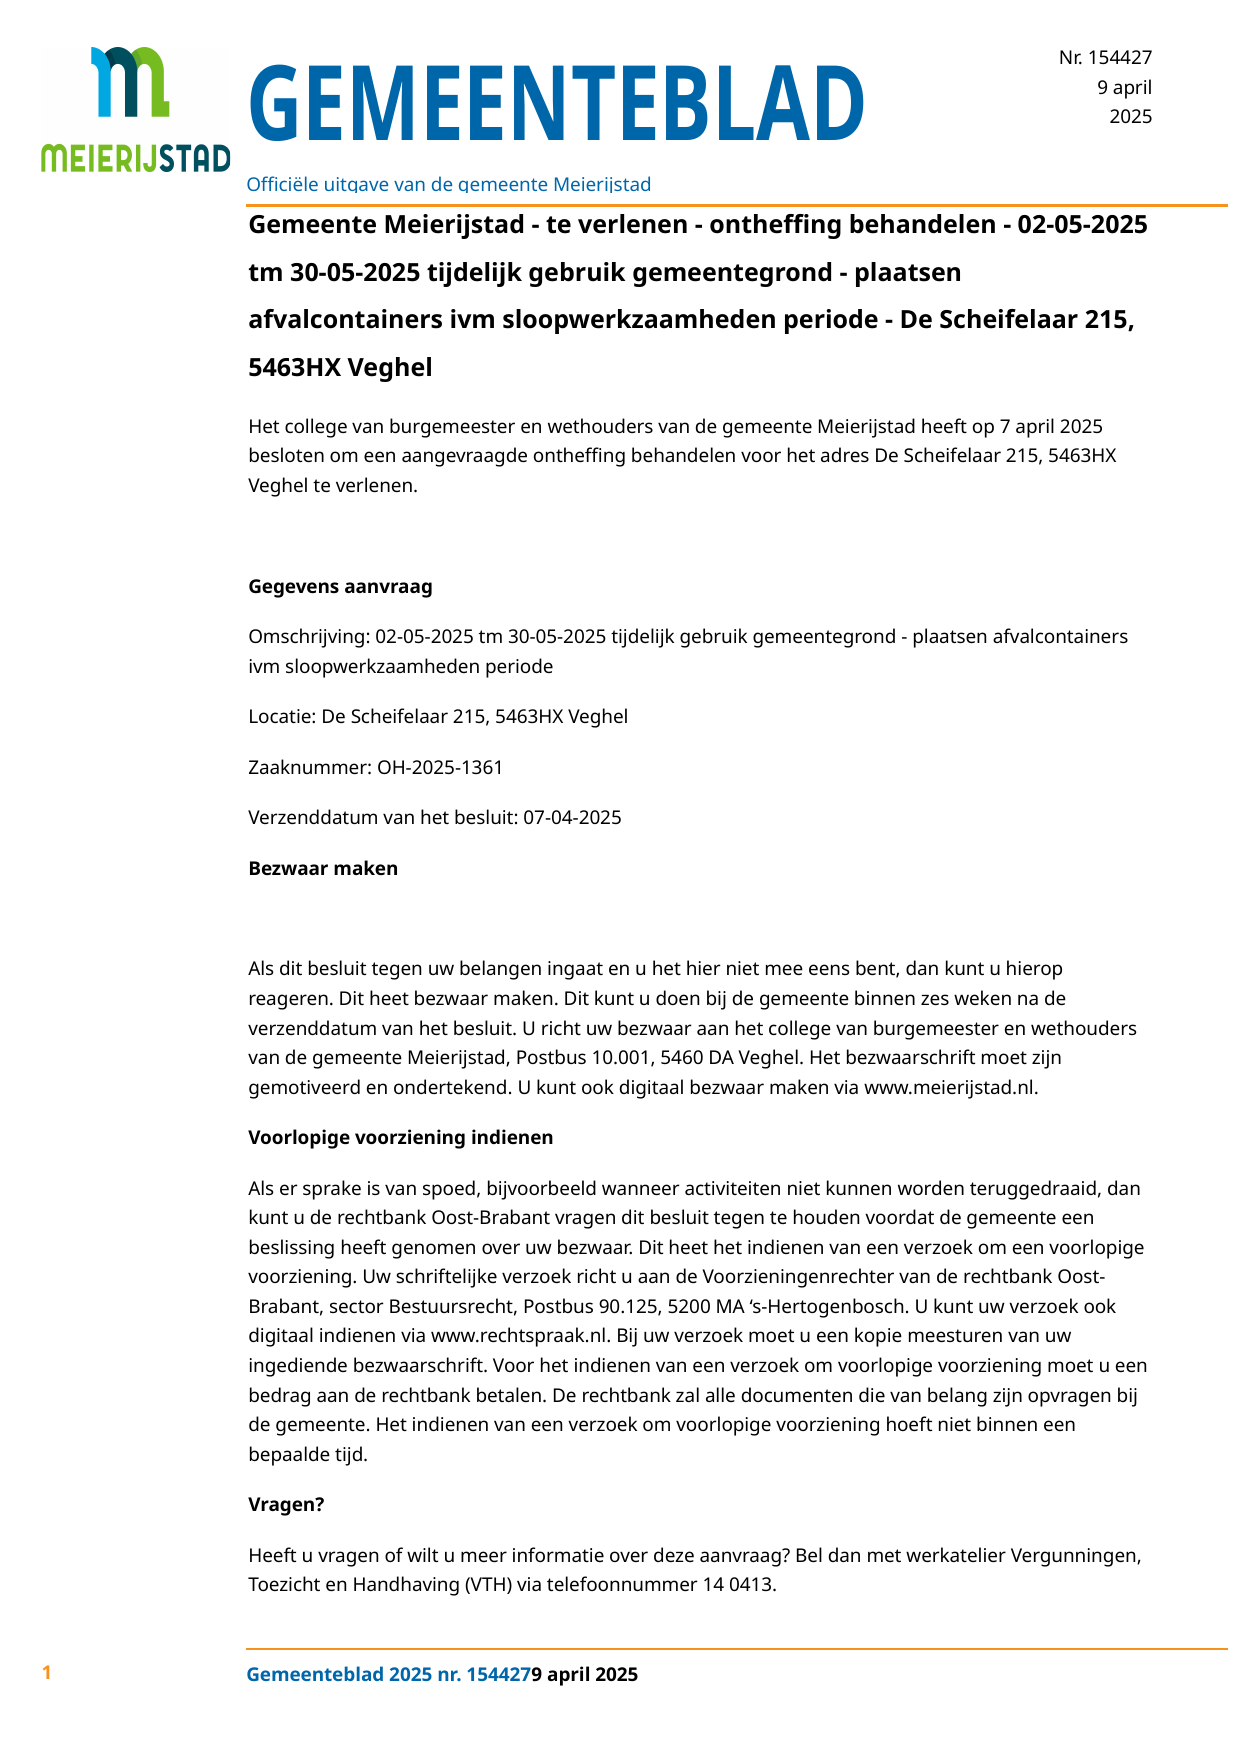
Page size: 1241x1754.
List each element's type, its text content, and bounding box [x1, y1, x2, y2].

text Bezwaar maken [248, 855, 1152, 881]
text Omschrijving: 02-05-2025 tm 30-05-2025 tijdelijk gebruik gemeentegrond - plaatsen afvalcontainers ivm sloopwerkzaamheden periode [248, 623, 1152, 679]
text Gemeente Meierijstad - te verlenen - ontheffing behandelen - 02-05-2025 tm 30-05-2025 tijdelijk gebruik gemeentegrond - plaatsen afvalcontainers ivm sloopwerkzaamheden periode - De Scheifelaar 215, 5463HX Veghel [248, 207, 1152, 384]
text Gegevens aanvraag [248, 573, 1152, 599]
text Als er sprake is van spoed, bijvoorbeeld wanneer activiteiten niet kunnen worden teruggedraaid, dan kunt u de rechtbank Oost-Brabant vragen dit besluit tegen te houden voordat de gemeente een beslissing heeft genomen over uw bezwaar. Dit heet het indienen van een verzoek om een voorlopige voorziening. Uw schriftelijke verzoek richt u aan de Voorzieningenrechter van de rechtbank Oost-Brabant, sector Bestuursrecht, Postbus 90.125, 5200 MA ‘s-Hertogenbosch. U kunt uw verzoek ook digitaal indienen via www.rechtspraak.nl. Bij uw verzoek moet u een kopie meesturen van uw ingediende bezwaarschrift. Voor het indienen van een verzoek om voorlopige voorziening moet u een bedrag aan de rechtbank betalen. De rechtbank zal alle documenten die van belang zijn opvragen bij de gemeente. Het indienen van een verzoek om voorlopige voorziening hoeft niet binnen een bepaalde tijd. [248, 1175, 1152, 1467]
text Vragen? [248, 1491, 1152, 1517]
text Locatie: De Scheifelaar 215, 5463HX Veghel [248, 703, 1152, 729]
text Verzenddatum van het besluit: 07-04-2025 [248, 804, 1152, 830]
text Het college van burgemeester en wethouders van de gemeente Meierijstad heeft op 7 april 2025 besloten om een aangevraagde ontheffing behandelen voor het adres De Scheifelaar 215, 5463HX Veghel te verlenen. [248, 413, 1152, 498]
picture [41, 47, 231, 172]
text Voorlopige voorziening indienen [248, 1124, 1152, 1150]
text Zaaknummer: OH-2025-1361 [248, 754, 1152, 780]
text Heeft u vragen of wilt u meer informatie over deze aanvraag? Bel dan met werkatelier Vergunningen, Toezicht en Handhaving (VTH) via telefoonnummer 14 0413. [248, 1542, 1152, 1597]
text Als dit besluit tegen uw belangen ingaat en u het hier niet mee eens bent, dan kunt u hierop reageren. Dit heet bezwaar maken. Dit kunt u doen bij de gemeente binnen zes weken na de verzenddatum van het besluit. U richt uw bezwaar aan het college van burgemeester en wethouders van de gemeente Meierijstad, Postbus 10.001, 5460 DA Veghel. Het bezwaarschrift moet zijn gemotiveerd en ondertekend. U kunt ook digitaal bezwaar maken via www.meierijstad.nl. [248, 956, 1152, 1100]
